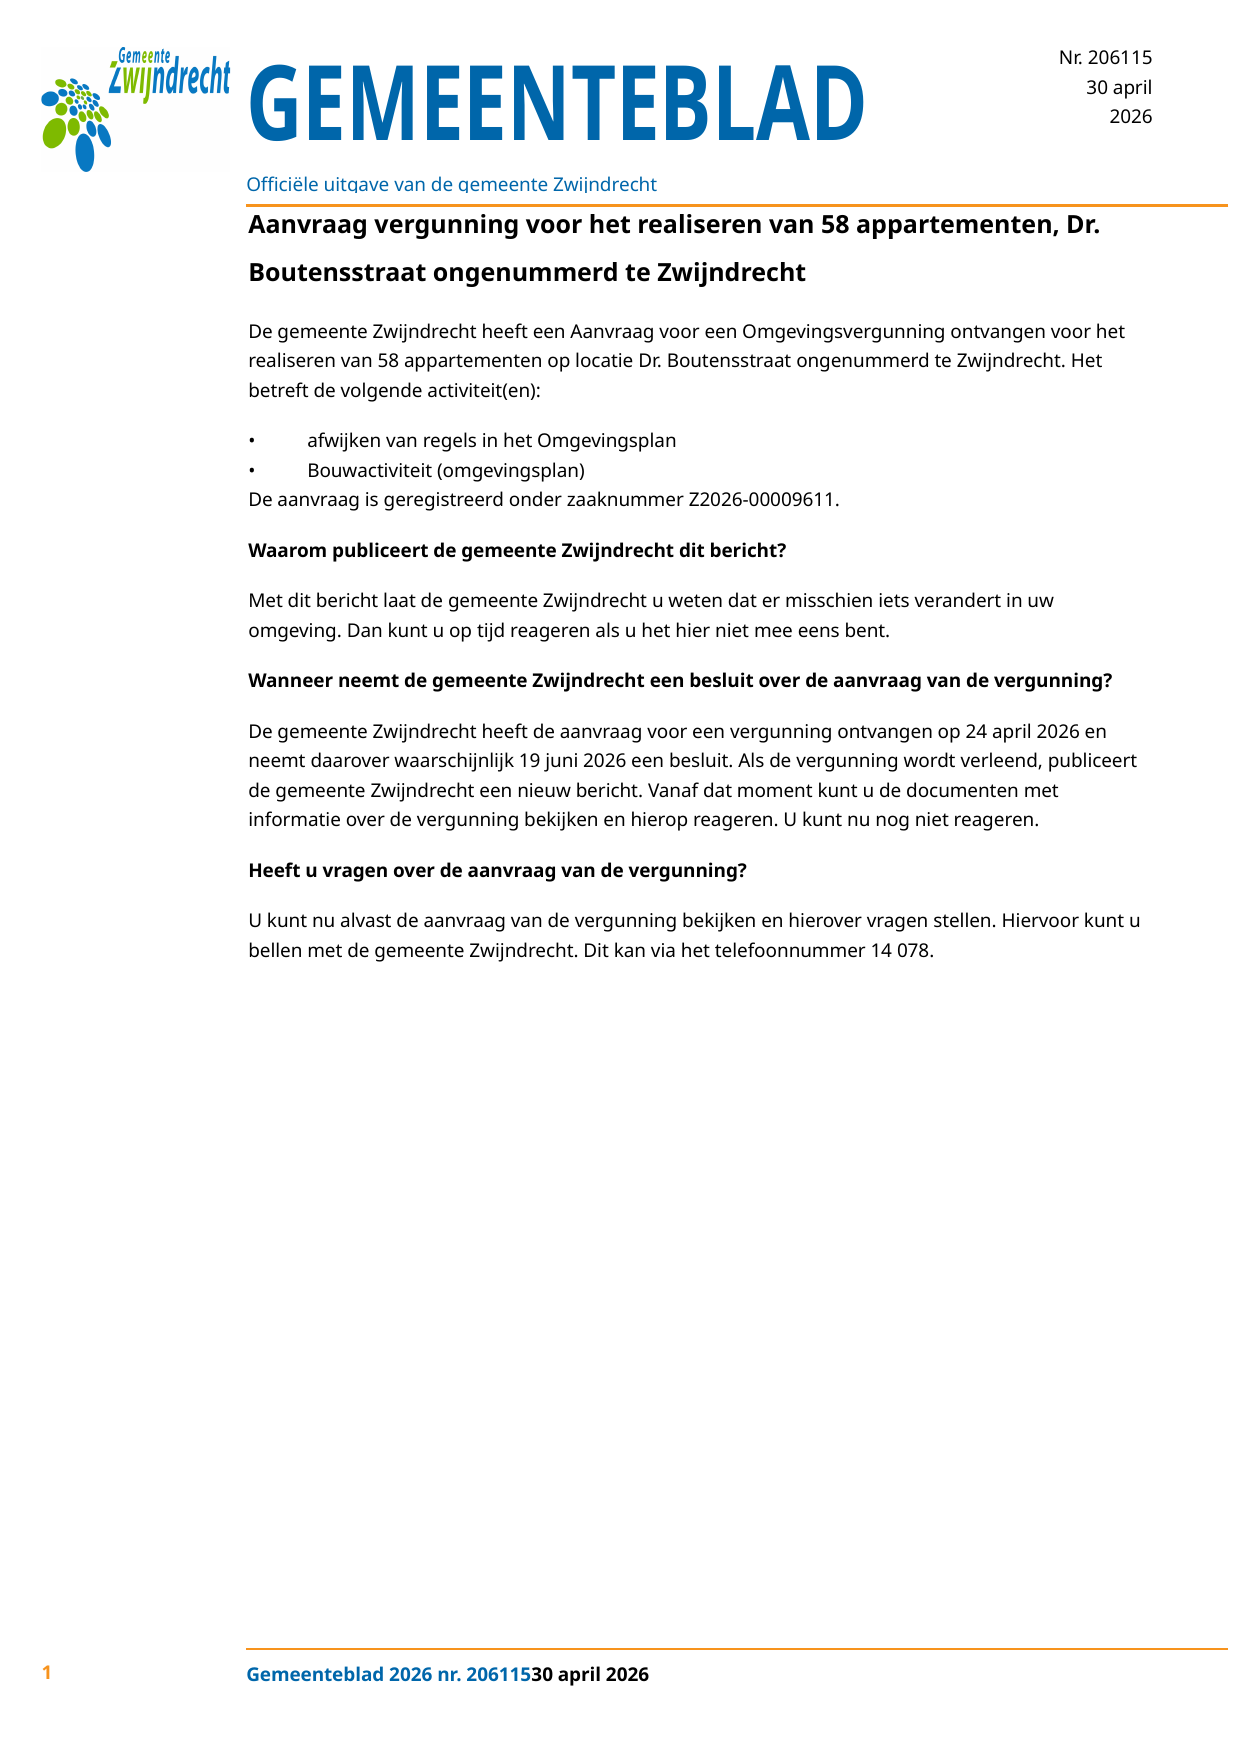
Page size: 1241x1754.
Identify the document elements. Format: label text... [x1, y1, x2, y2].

text U kunt nu alvast de aanvraag van de vergunning bekijken en hierover vragen stellen. Hiervoor kunt u bellen met de gemeente Zwijndrecht. Dit kan via het telefoonnummer 14 078. [248, 907, 1152, 963]
picture [41, 47, 231, 172]
text De aanvraag is geregistreerd onder zaaknummer Z2026-00009611. [248, 487, 1152, 512]
text Met dit bericht laat de gemeente Zwijndrecht u weten dat er misschien iets verandert in uw omgeving. Dan kunt u op tijd reageren als u het hier niet mee eens bent. [248, 587, 1152, 643]
text Waarom publiceert de gemeente Zwijndrecht dit bericht? [248, 537, 1152, 563]
list Bouwactiviteit (omgevingsplan) [248, 457, 1152, 483]
text De gemeente Zwijndrecht heeft een Aanvraag voor een Omgevingsvergunning ontvangen voor het realiseren van 58 appartementen op locatie Dr. Boutensstraat ongenummerd te Zwijndrecht. Het betreft de volgende activiteit(en): [248, 318, 1152, 403]
text Aanvraag vergunning voor het realiseren van 58 appartementen, Dr. Boutensstraat ongenummerd te Zwijndrecht [248, 207, 1152, 288]
list afwijken van regels in het Omgevingsplan [248, 427, 1152, 453]
text De gemeente Zwijndrecht heeft de aanvraag voor een vergunning ontvangen op 24 april 2026 en neemt daarover waarschijnlijk 19 juni 2026 een besluit. Als de vergunning wordt verleend, publiceert de gemeente Zwijndrecht een nieuw bericht. Vanaf dat moment kunt u de documenten met informatie over de vergunning bekijken en hierop reageren. U kunt nu nog niet reageren. [248, 718, 1152, 832]
text Heeft u vragen over de aanvraag van de vergunning? [248, 857, 1152, 883]
text Wanneer neemt de gemeente Zwijndrecht een besluit over de aanvraag van de vergunning? [248, 667, 1152, 693]
